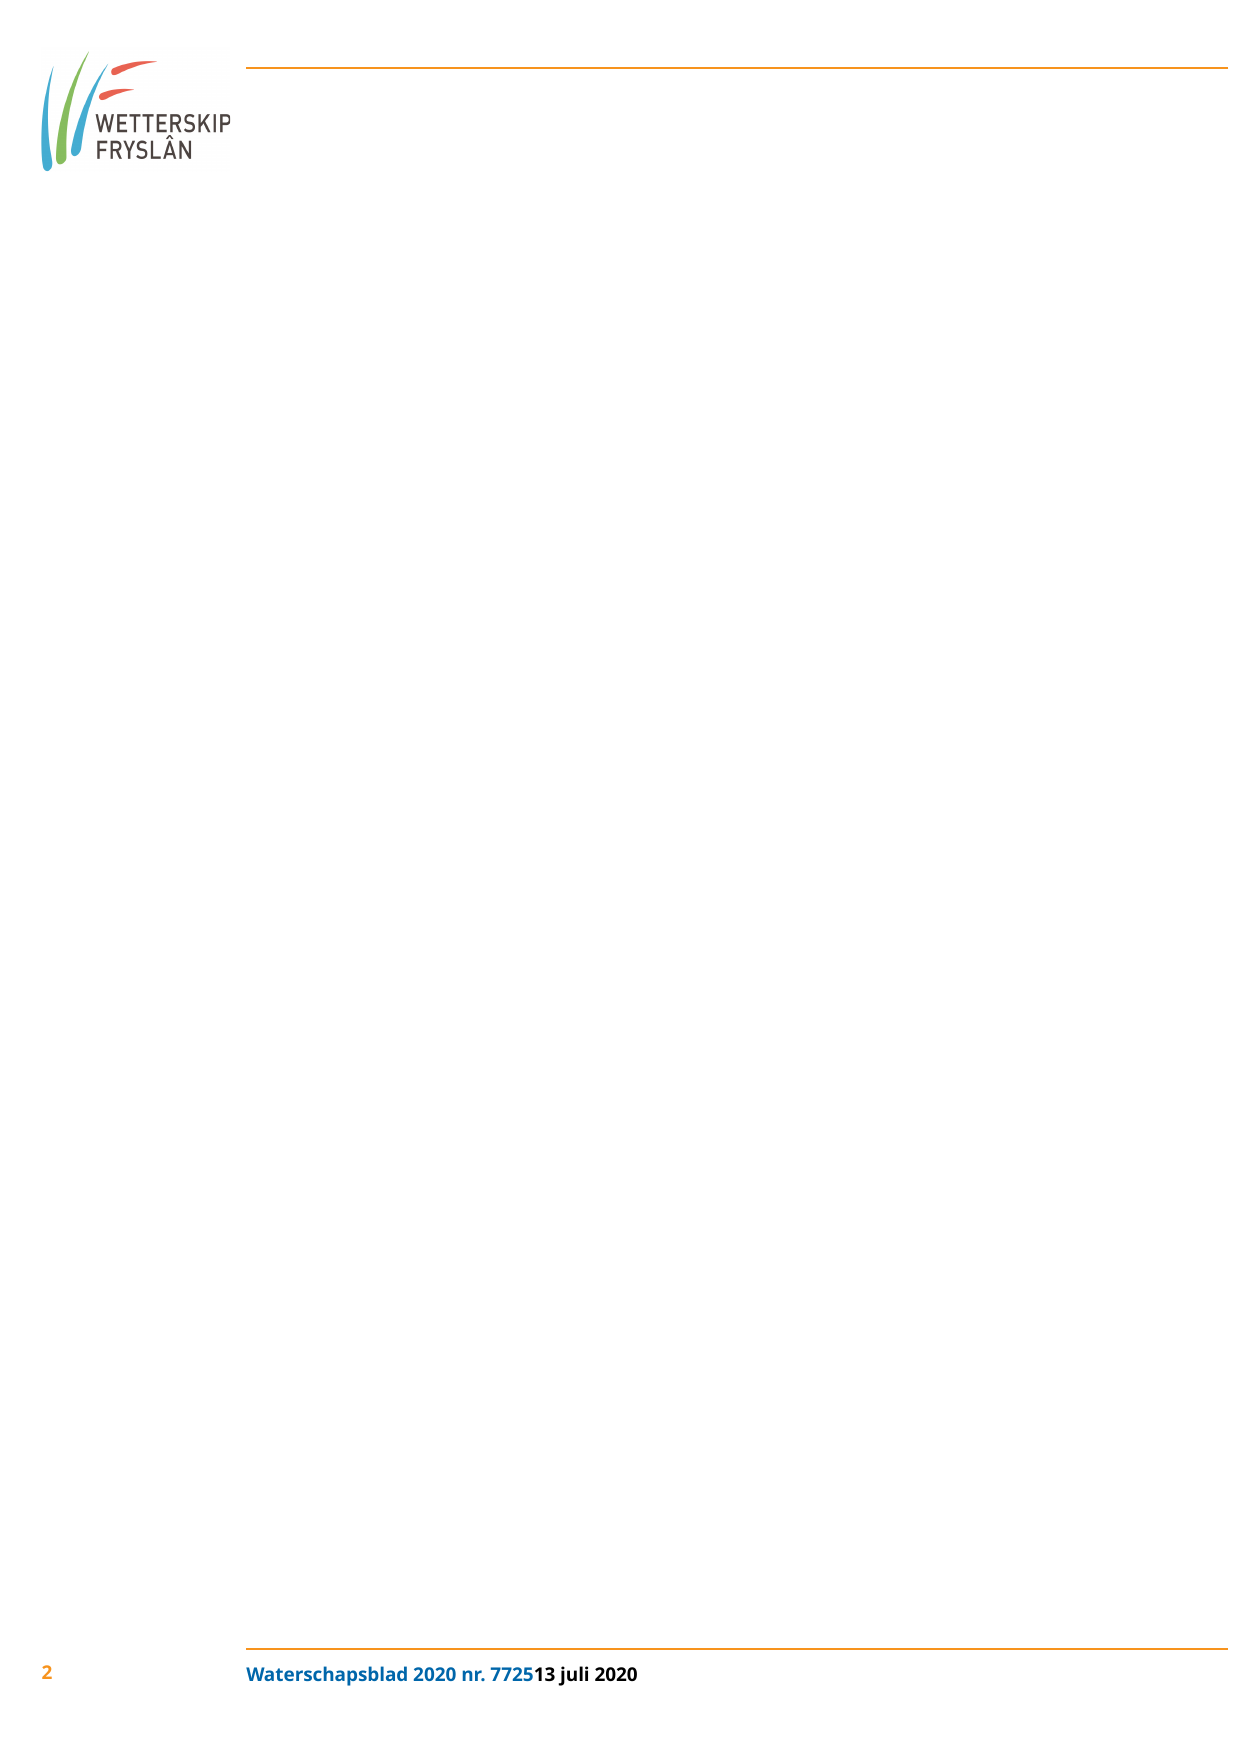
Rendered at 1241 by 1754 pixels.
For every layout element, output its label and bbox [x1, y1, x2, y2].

picture [41, 47, 231, 172]
